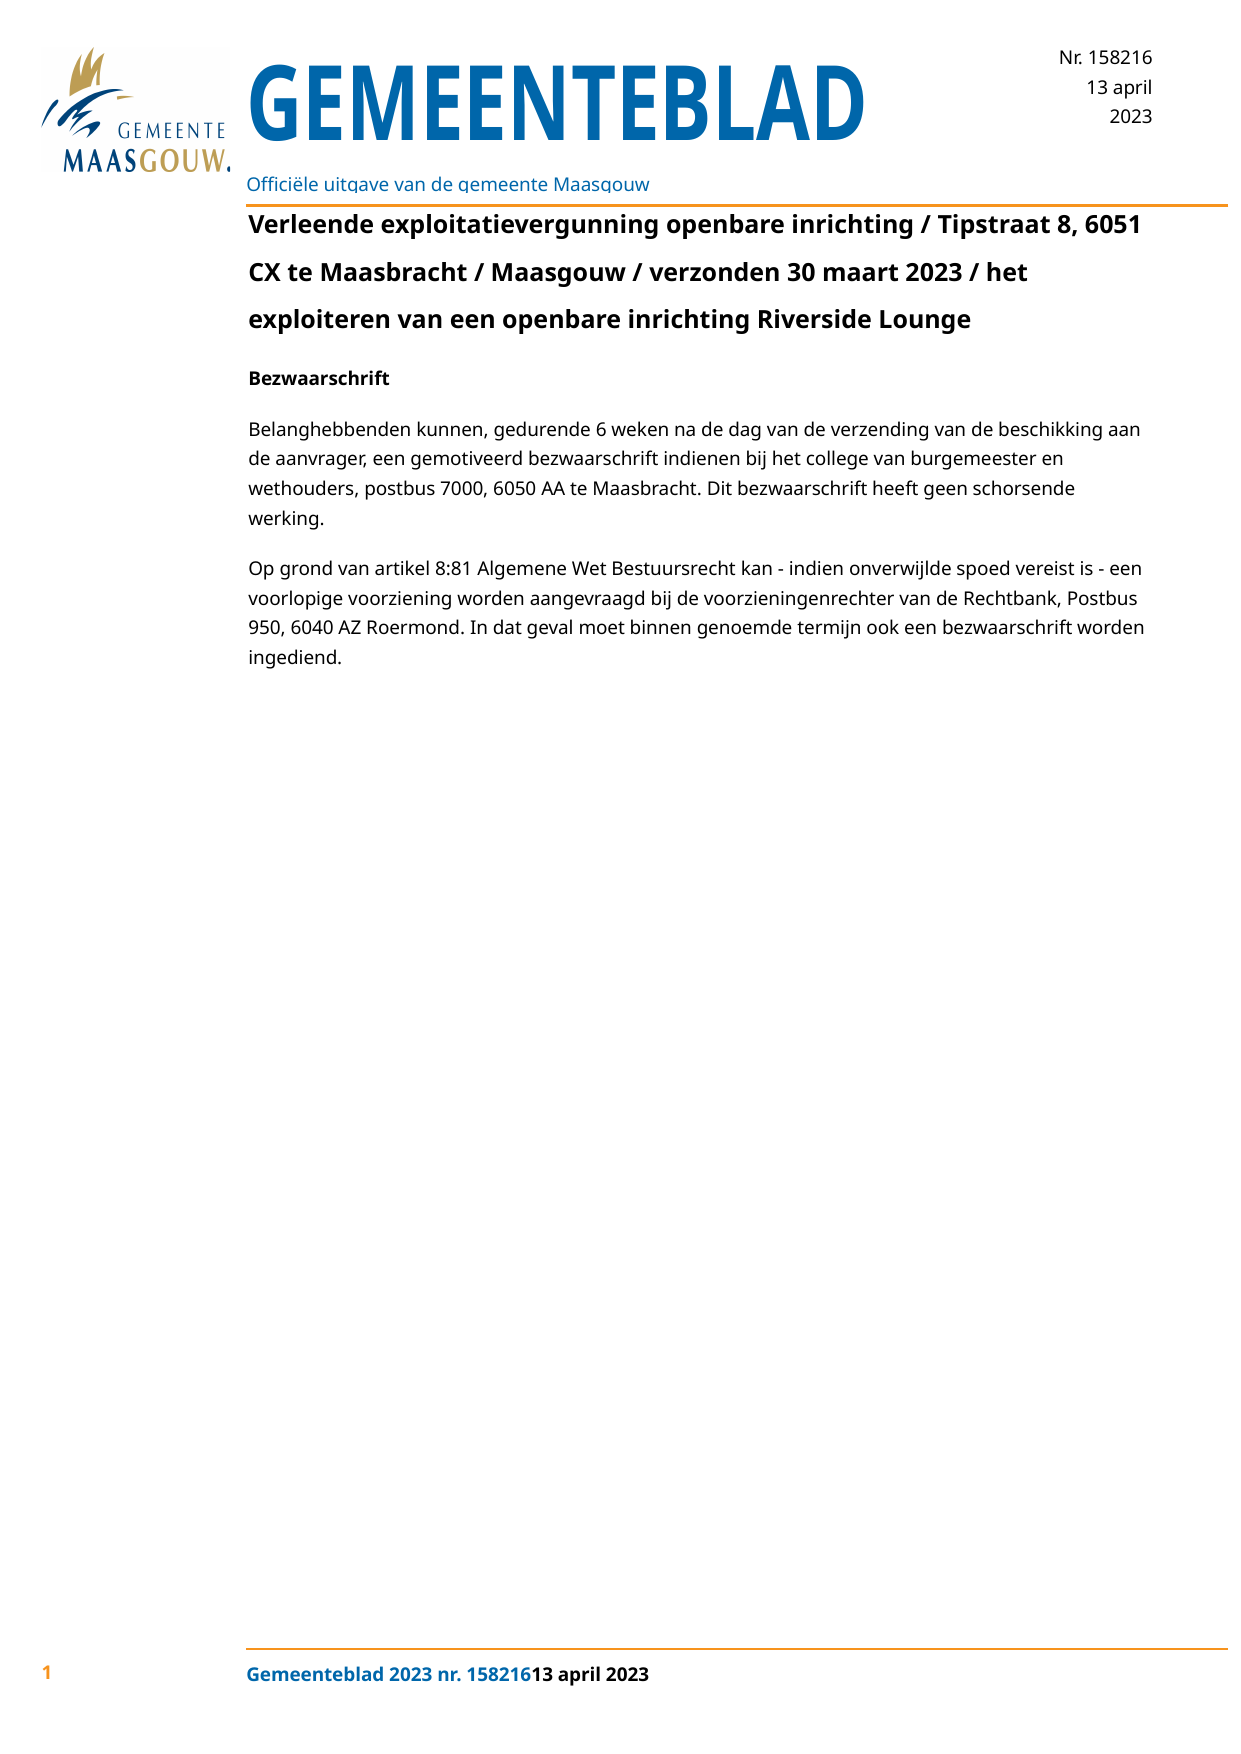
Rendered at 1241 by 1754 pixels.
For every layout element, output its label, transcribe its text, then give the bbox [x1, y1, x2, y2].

text Bezwaarschrift [248, 366, 1152, 391]
picture [41, 47, 231, 172]
text Op grond van artikel 8:81 Algemene Wet Bestuursrecht kan - indien onverwijlde spoed vereist is - een voorlopige voorziening worden aangevraagd bij de voorzieningenrechter van de Rechtbank, Postbus 950, 6040 AZ Roermond. In dat geval moet binnen genoemde termijn ook een bezwaarschrift worden ingediend. [248, 555, 1152, 669]
text Belanghebbenden kunnen, gedurende 6 weken na de dag van de verzending van de beschikking aan de aanvrager, een gemotiveerd bezwaarschrift indienen bij het college van burgemeester en wethouders, postbus 7000, 6050 AA te Maasbracht. Dit bezwaarschrift heeft geen schorsende werking. [248, 416, 1152, 530]
text Verleende exploitatievergunning openbare inrichting / Tipstraat 8, 6051 CX te Maasbracht / Maasgouw / verzonden 30 maart 2023 / het exploiteren van een openbare inrichting Riverside Lounge [248, 207, 1152, 336]
